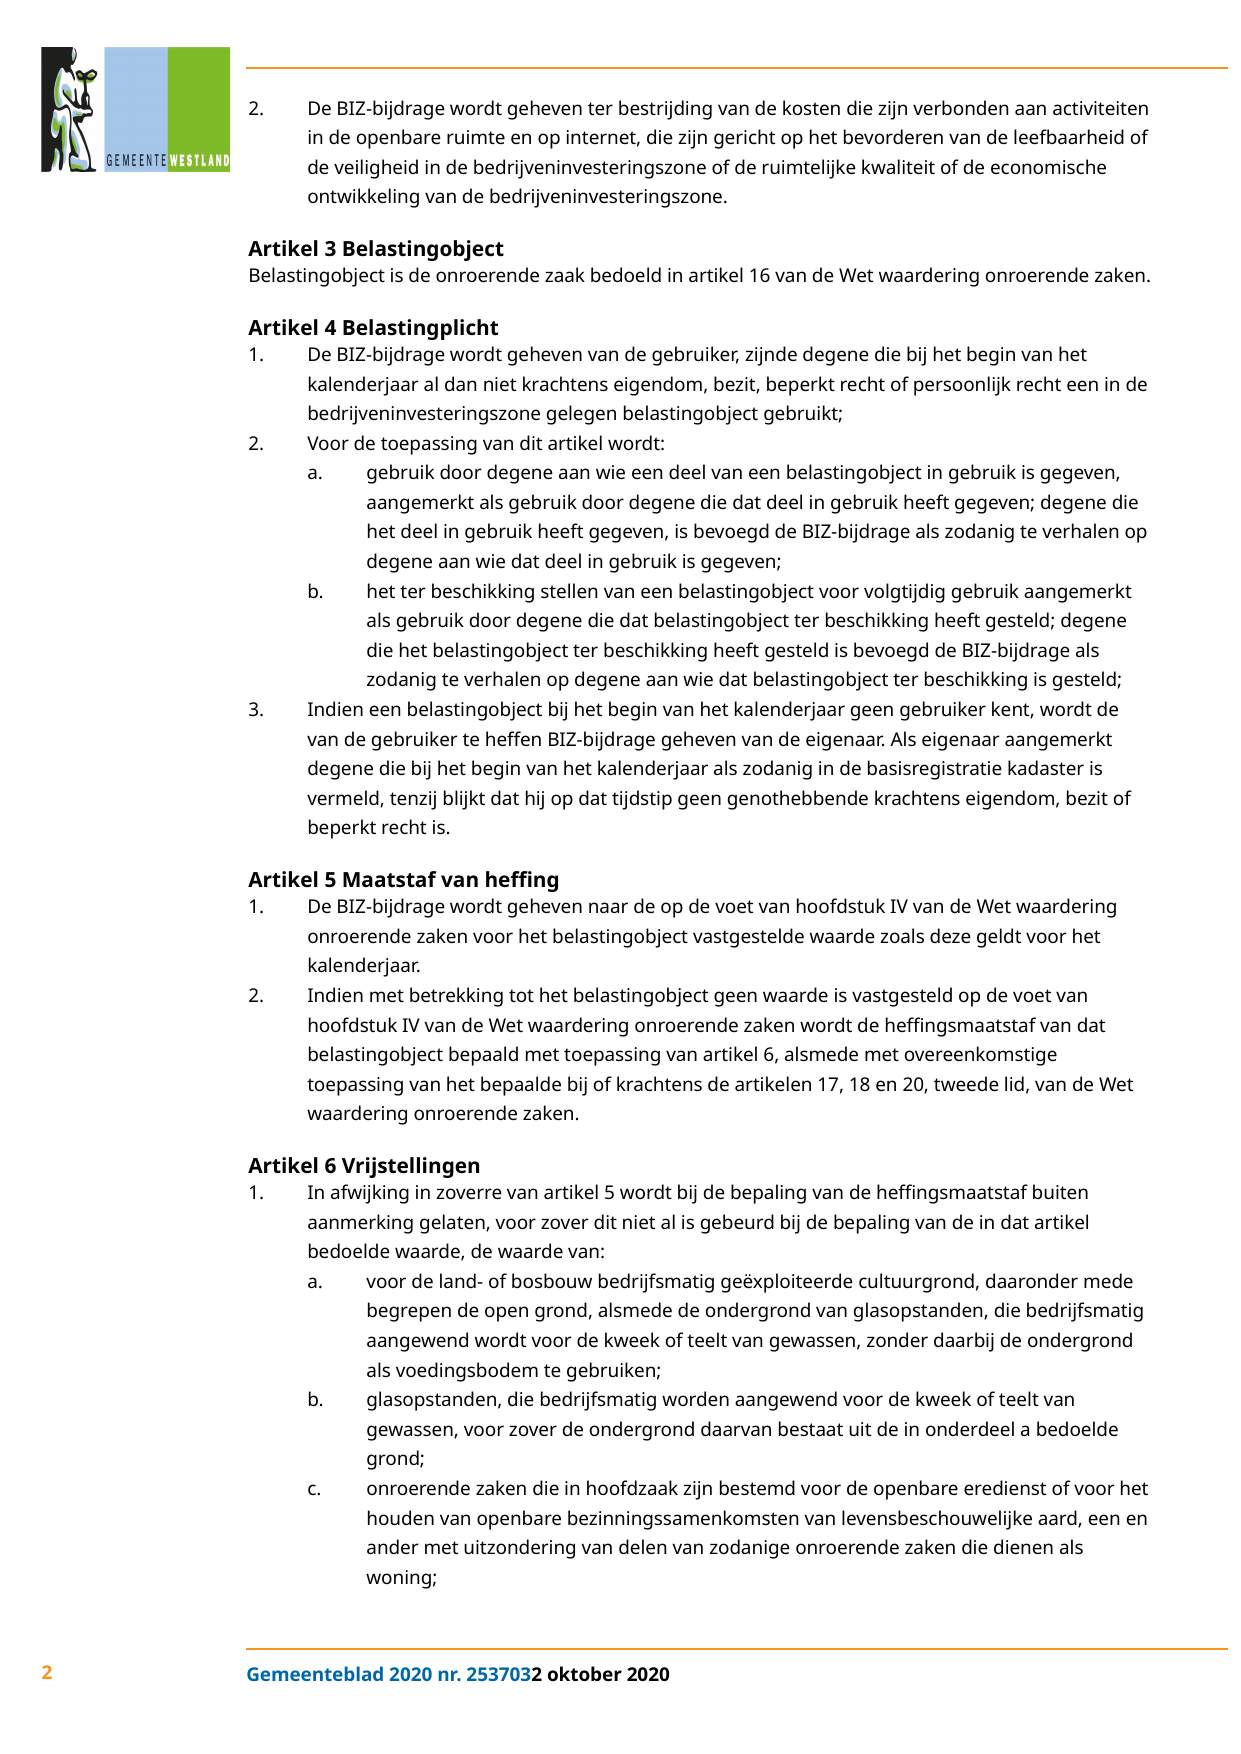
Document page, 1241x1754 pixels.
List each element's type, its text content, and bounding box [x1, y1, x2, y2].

text Artikel 6 Vrijstellingen [248, 1151, 1152, 1179]
picture [41, 47, 231, 172]
text Artikel 4 Belastingplicht [248, 313, 1152, 341]
list Indien met betrekking tot het belastingobject geen waarde is vastgesteld op de voet van hoofdstuk IV van de Wet waardering onroerende zaken wordt de heffingsmaatstaf van dat belastingobject bepaald met toepassing van artikel 6, alsmede met overeenkomstige toepassing van het bepaalde bij of krachtens de artikelen 17, 18 en 20, tweede lid, van de Wet waardering onroerende zaken. [248, 982, 1152, 1126]
list glasopstanden, die bedrijfsmatig worden aangewend voor de kweek of teelt van gewassen, voor zover de ondergrond daarvan bestaat uit de in onderdeel a bedoelde grond; [307, 1386, 1152, 1471]
text Belastingobject is de onroerende zaak bedoeld in artikel 16 van de Wet waardering onroerende zaken. [248, 262, 1152, 288]
text Artikel 5 Maatstaf van heffing [248, 865, 1152, 893]
list De BIZ-bijdrage wordt geheven van de gebruiker, zijnde degene die bij het begin van het kalenderjaar al dan niet krachtens eigendom, bezit, beperkt recht of persoonlijk recht een in de bedrijveninvesteringszone gelegen belastingobject gebruikt; [248, 341, 1152, 426]
list Indien een belastingobject bij het begin van het kalenderjaar geen gebruiker kent, wordt de van de gebruiker te heffen BIZ-bijdrage geheven van de eigenaar. Als eigenaar aangemerkt degene die bij het begin van het kalenderjaar als zodanig in de basisregistratie kadaster is vermeld, tenzij blijkt dat hij op dat tijdstip geen genothebbende krachtens eigendom, bezit of beperkt recht is. [248, 696, 1152, 840]
list het ter beschikking stellen van een belastingobject voor volgtijdig gebruik aangemerkt als gebruik door degene die dat belastingobject ter beschikking heeft gesteld; degene die het belastingobject ter beschikking heeft gesteld is bevoegd de BIZ-bijdrage als zodanig te verhalen op degene aan wie dat belastingobject ter beschikking is gesteld; [307, 578, 1152, 692]
list Voor de toepassing van dit artikel wordt: [248, 430, 1152, 456]
list De BIZ-bijdrage wordt geheven ter bestrijding van de kosten die zijn verbonden aan activiteiten in de openbare ruimte en op internet, die zijn gericht op het bevorderen van de leefbaarheid of de veiligheid in de bedrijveninvesteringszone of de ruimtelijke kwaliteit of de economische ontwikkeling van de bedrijveninvesteringszone. [248, 95, 1152, 209]
list De BIZ-bijdrage wordt geheven naar de op de voet van hoofdstuk IV van de Wet waardering onroerende zaken voor het belastingobject vastgestelde waarde zoals deze geldt voor het kalenderjaar. [248, 893, 1152, 978]
list onroerende zaken die in hoofdzaak zijn bestemd voor de openbare eredienst of voor het houden van openbare bezinningssamenkomsten van levensbeschouwelijke aard, een en ander met uitzondering van delen van zodanige onroerende zaken die dienen als woning; [307, 1475, 1152, 1590]
list In afwijking in zoverre van artikel 5 wordt bij de bepaling van de heffingsmaatstaf buiten aanmerking gelaten, voor zover dit niet al is gebeurd bij de bepaling van de in dat artikel bedoelde waarde, de waarde van: [248, 1179, 1152, 1264]
list gebruik door degene aan wie een deel van een belastingobject in gebruik is gegeven, aangemerkt als gebruik door degene die dat deel in gebruik heeft gegeven; degene die het deel in gebruik heeft gegeven, is bevoegd de BIZ-bijdrage als zodanig te verhalen op degene aan wie dat deel in gebruik is gegeven; [307, 459, 1152, 574]
list voor de land- of bosbouw bedrijfsmatig geëxploiteerde cultuurgrond, daaronder mede begrepen de open grond, alsmede de ondergrond van glasopstanden, die bedrijfsmatig aangewend wordt voor de kweek of teelt van gewassen, zonder daarbij de ondergrond als voedingsbodem te gebruiken; [307, 1268, 1152, 1383]
text Artikel 3 Belastingobject [248, 234, 1152, 262]
